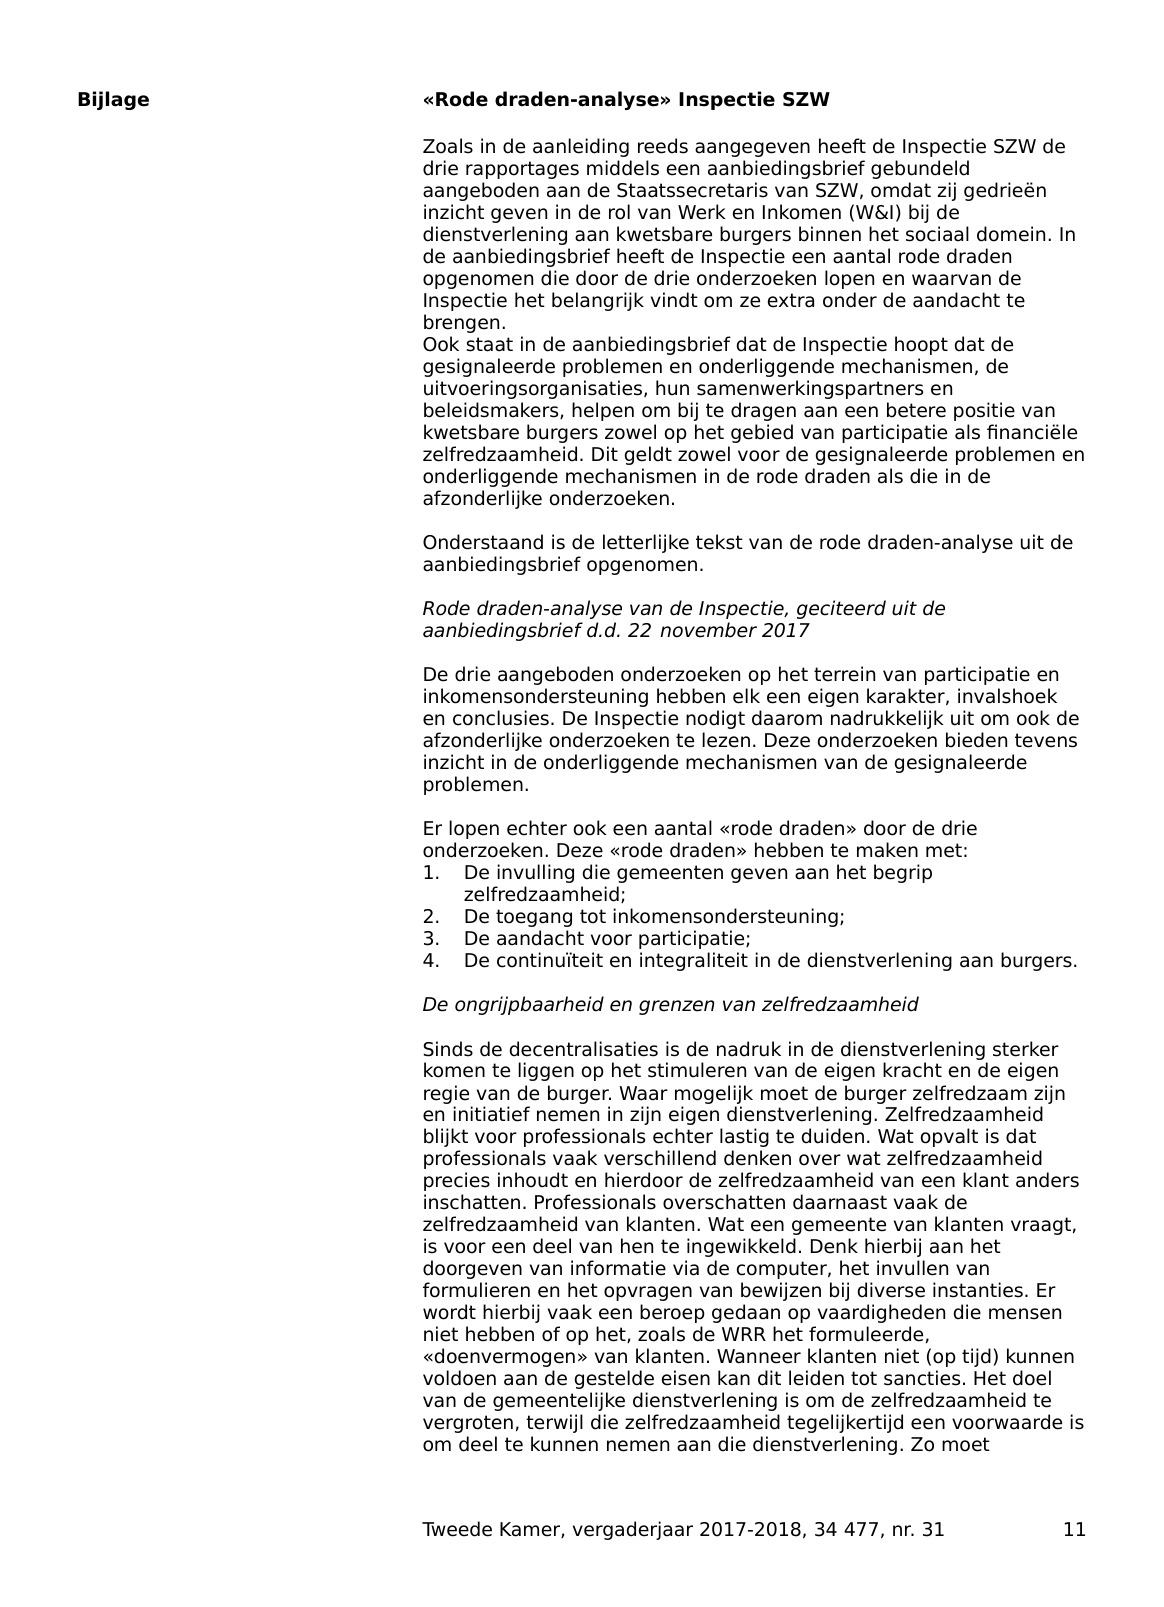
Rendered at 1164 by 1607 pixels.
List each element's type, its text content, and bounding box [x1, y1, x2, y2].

text Ook staat in de aanbiedingsbrief dat de Inspectie hoopt dat de gesignaleerde problemen en onderliggende mechanismen, de uitvoeringsorganisaties, hun samenwerkingspartners en beleidsmakers, helpen om bij te dragen aan een betere positie van kwetsbare burgers zowel op het gebied van participatie als financiële zelfredzaamheid. Dit geldt zowel voor de gesignaleerde problemen en onderliggende mechanismen in de rode draden als die in de afzonderlijke onderzoeken. [422, 334, 1087, 510]
text 3. De aandacht voor participatie; [422, 928, 1087, 950]
subtitle De ongrijpbaarheid en grenzen van zelfredzaamheid [422, 994, 1087, 1016]
text Sinds de decentralisaties is de nadruk in de dienstverlening sterker komen te liggen op het stimuleren van de eigen kracht en de eigen regie van de burger. Waar mogelijk moet de burger zelfredzaam zijn en initiatief nemen in zijn eigen dienstverlening. Zelfredzaamheid blijkt voor professionals echter lastig te duiden. Wat opvalt is dat professionals vaak verschillend denken over wat zelfredzaamheid precies inhoudt en hierdoor de zelfredzaamheid van een klant anders inschatten. Professionals overschatten daarnaast vaak de zelfredzaamheid van klanten. Wat een gemeente van klanten vraagt, is voor een deel van hen te ingewikkeld. Denk hierbij aan het doorgeven van informatie via de computer, het invullen van formulieren en het opvragen van bewijzen bij diverse instanties. Er wordt hierbij vaak een beroep gedaan op vaardigheden die mensen niet hebben of op het, zoals de WRR het formuleerde, «doenvermogen» van klanten. Wanneer klanten niet (op tijd) kunnen voldoen aan de gestelde eisen kan dit leiden tot sancties. Het doel van de gemeentelijke dienstverlening is om de zelfredzaamheid te vergroten, terwijl die zelfredzaamheid tegelijkertijd een voorwaarde is om deel te kunnen nemen aan die dienstverlening. Zo moet [422, 1038, 1087, 1456]
text 2. De toegang tot inkomensondersteuning; [422, 906, 1087, 928]
text De drie aangeboden onderzoeken op het terrein van participatie en inkomensondersteuning hebben elk een eigen karakter, invalshoek en conclusies. De Inspectie nodigt daarom nadrukkelijk uit om ook de afzonderlijke onderzoeken te lezen. Deze onderzoeken bieden tevens inzicht in de onderliggende mechanismen van de gesignaleerde problemen. [422, 664, 1087, 796]
text 1. De invulling die gemeenten geven aan het begrip zelfredzaamheid; [422, 862, 1087, 906]
text Onderstaand is de letterlijke tekst van de rode draden-analyse uit de aanbiedingsbrief opgenomen. [422, 532, 1087, 576]
subtitle Bijlage «Rode draden-analyse» Inspectie SZW [77, 89, 1087, 111]
text 4. De continuïteit en integraliteit in de dienstverlening aan burgers. [422, 950, 1087, 972]
text Er lopen echter ook een aantal «rode draden» door de drie onderzoeken. Deze «rode draden» hebben te maken met: [422, 818, 1087, 862]
subtitle Rode draden-analyse van de Inspectie, geciteerd uit de aanbiedingsbrief d.d. 22 november 2017 [422, 598, 1087, 642]
text Zoals in de aanleiding reeds aangegeven heeft de Inspectie SZW de drie rapportages middels een aanbiedingsbrief gebundeld aangeboden aan de Staatssecretaris van SZW, omdat zij gedrieën inzicht geven in de rol van Werk en Inkomen (W&I) bij de dienstverlening aan kwetsbare burgers binnen het sociaal domein. In de aanbiedingsbrief heeft de Inspectie een aantal rode draden opgenomen die door de drie onderzoeken lopen en waarvan de Inspectie het belangrijk vindt om ze extra onder de aandacht te brengen. [422, 136, 1087, 334]
